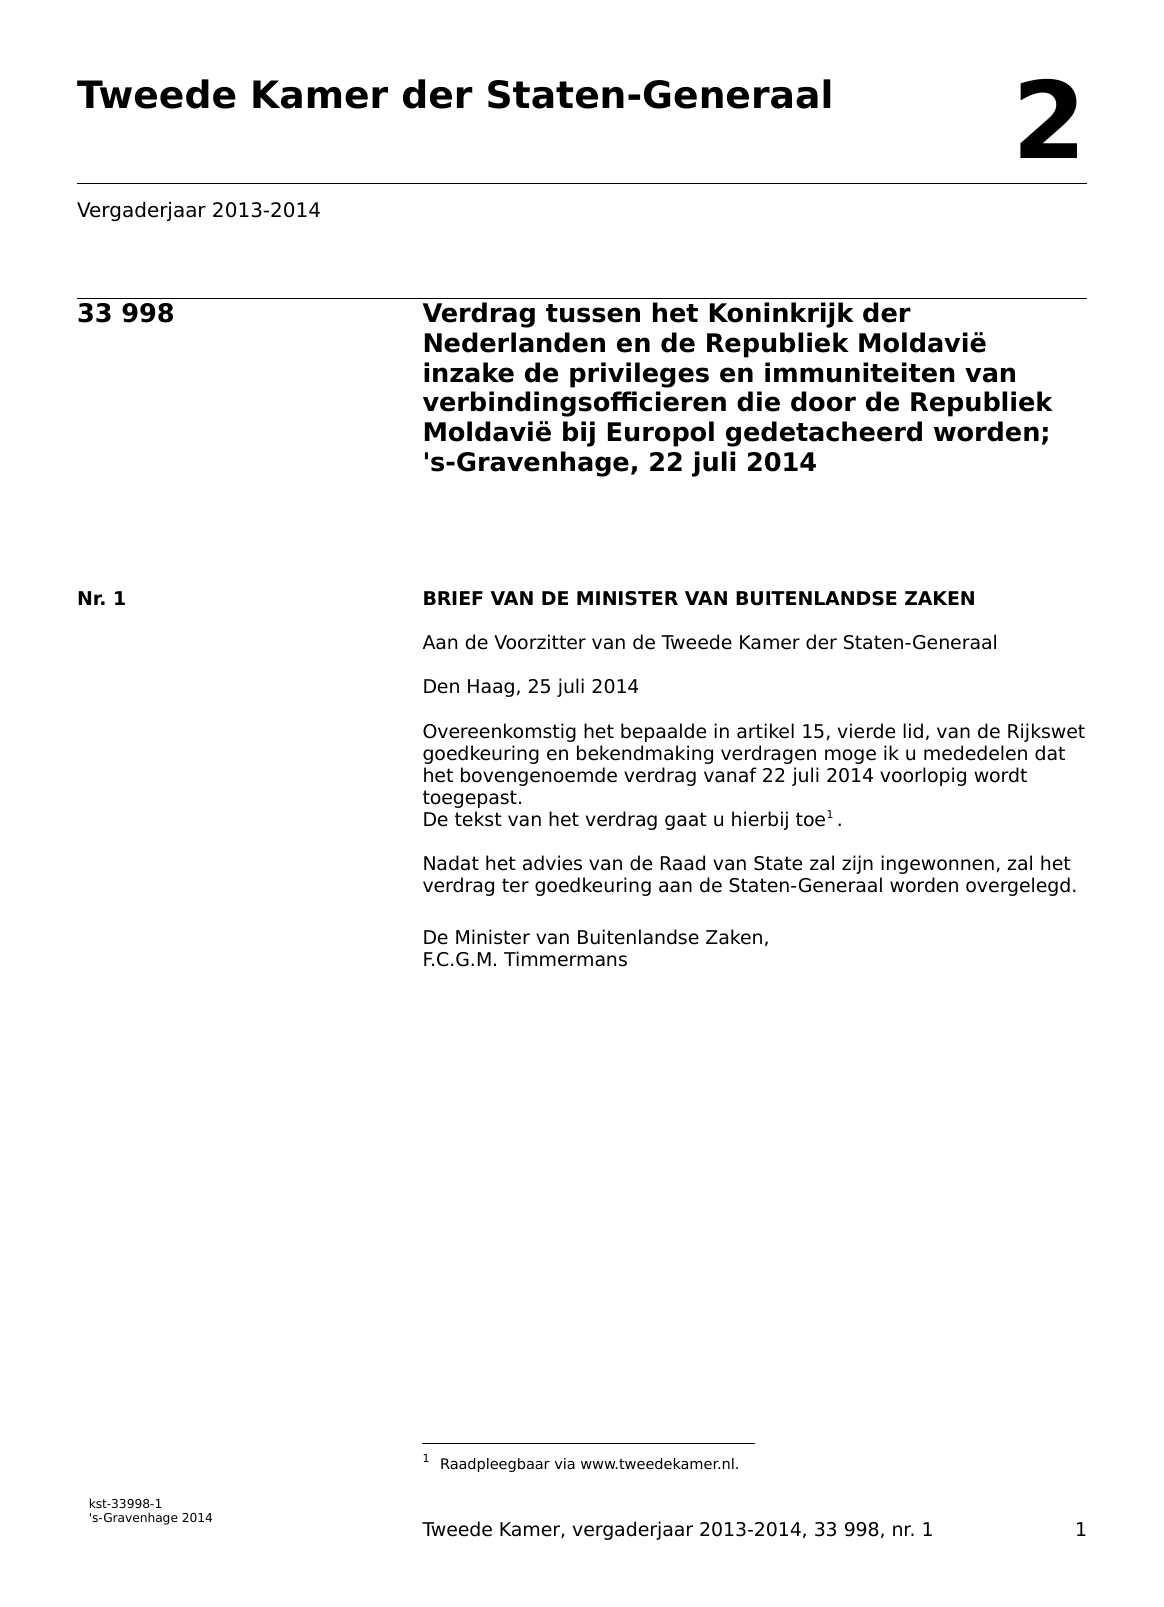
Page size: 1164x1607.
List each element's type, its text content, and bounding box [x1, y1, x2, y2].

text Nadat het advies van de Raad van State zal zijn ingewonnen, zal het verdrag ter goedkeuring aan de Staten-Generaal worden overgelegd. [422, 853, 1087, 897]
table_header 2 [886, 59, 1087, 183]
text De tekst van het verdrag gaat u hierbij toe. [422, 808, 1087, 831]
table_cell Vergaderjaar 2013-2014 [77, 184, 1087, 298]
text kst-33998-1 [88, 1497, 323, 1511]
text Aan de Voorzitter van de Tweede Kamer der Staten-Generaal [422, 632, 1087, 654]
text De Minister van Buitenlandse Zaken, F.C.G.M. Timmermans [422, 927, 1087, 971]
text Raadpleegbaar via www.tweedekamer.nl. [422, 1452, 1087, 1474]
subtitle 33 998 Verdrag tussen het Koninkrijk der Nederlanden en de Republiek Moldavië inzake de privileges en immuniteiten van verbindingsofficieren die door de Republiek Moldavië bij Europol gedetacheerd worden; 's-Gravenhage, 22 juli 2014 [77, 299, 1087, 477]
text 's-Gravenhage 2014 [88, 1511, 323, 1525]
text Overeenkomstig het bepaalde in artikel 15, vierde lid, van de Rijkswet goedkeuring en bekendmaking verdragen moge ik u mededelen dat het bovengenoemde verdrag vanaf 22 juli 2014 voorlopig wordt toegepast. [422, 721, 1087, 808]
table_header Tweede Kamer der Staten-Generaal [77, 59, 886, 183]
text Den Haag, 25 juli 2014 [422, 676, 1087, 698]
subtitle Nr. 1 BRIEF VAN DE MINISTER VAN BUITENLANDSE ZAKEN [77, 588, 1087, 610]
